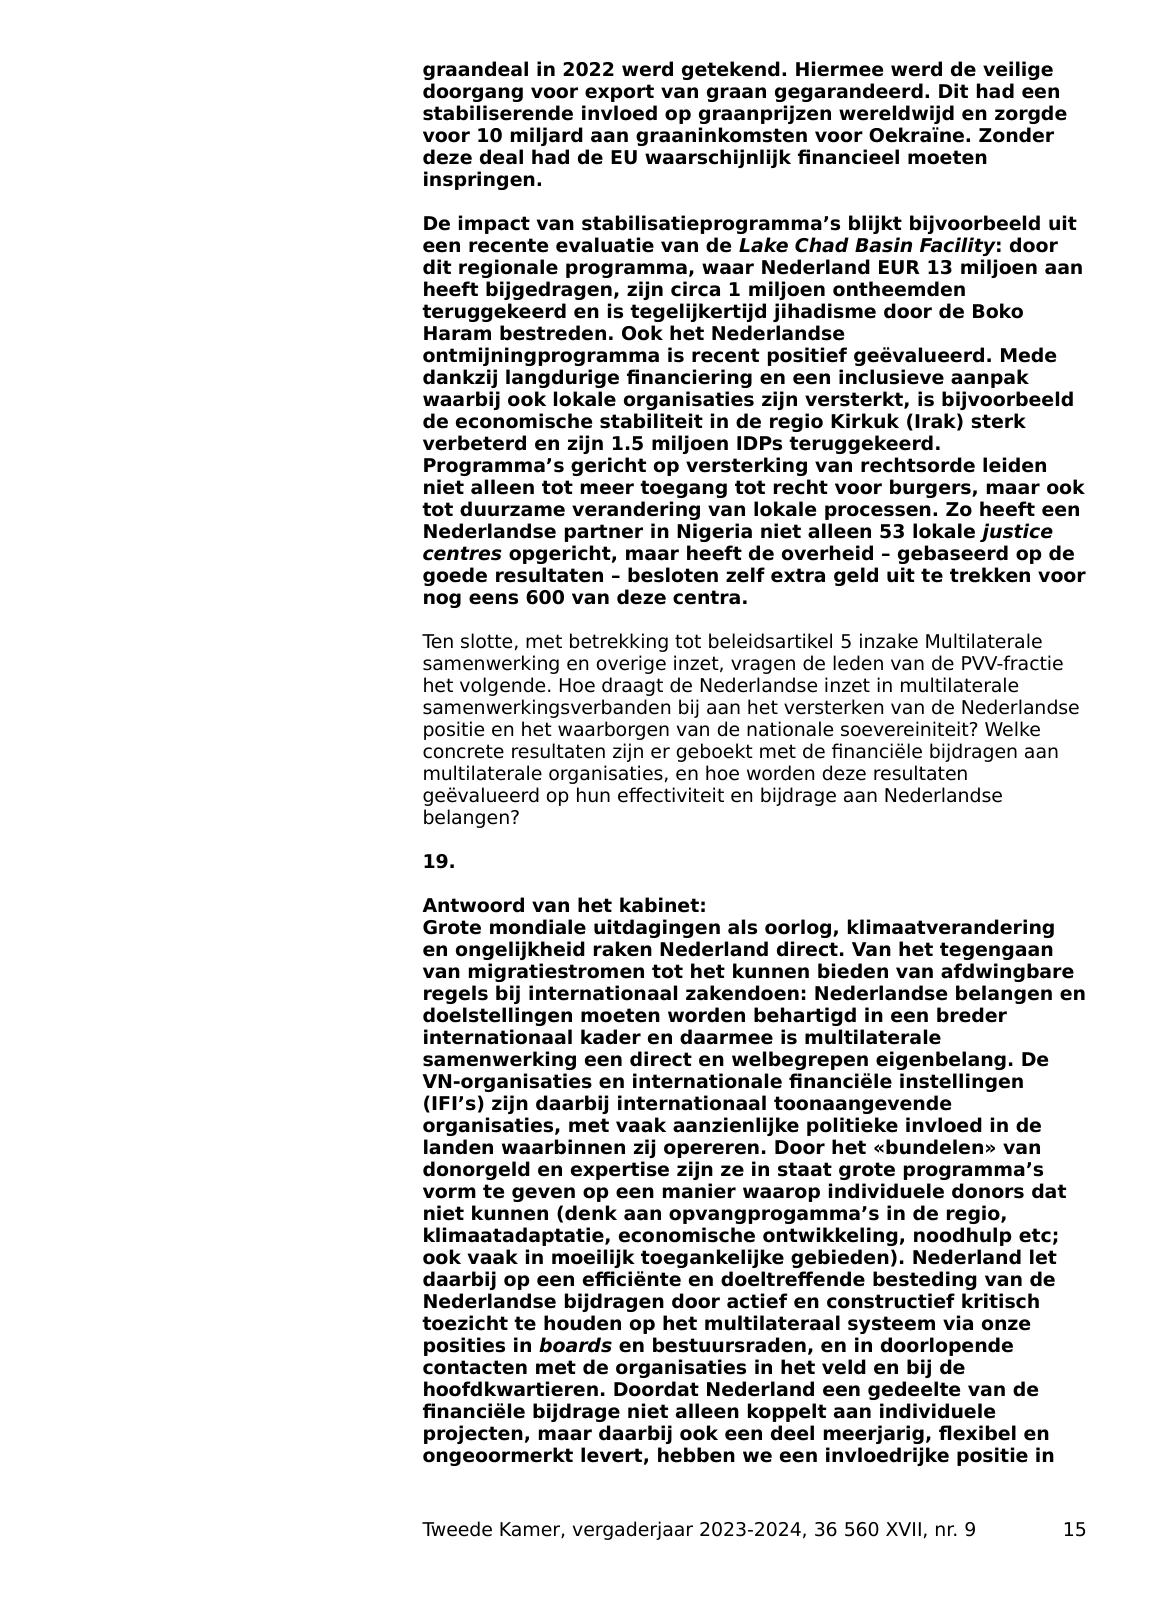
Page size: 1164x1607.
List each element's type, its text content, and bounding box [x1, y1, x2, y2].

text Antwoord van het kabinet: [422, 895, 1087, 917]
text De impact van stabilisatieprogramma’s blijkt bijvoorbeeld uit een recente evaluatie van de Lake Chad Basin Facility: door dit regionale programma, waar Nederland EUR 13 miljoen aan heeft bijgedragen, zijn circa 1 miljoen ontheemden teruggekeerd en is tegelijkertijd jihadisme door de Boko Haram bestreden. Ook het Nederlandse ontmijningprogramma is recent positief geëvalueerd. Mede dankzij langdurige financiering en een inclusieve aanpak waarbij ook lokale organisaties zijn versterkt, is bijvoorbeeld de economische stabiliteit in de regio Kirkuk (Irak) sterk verbeterd en zijn 1.5 miljoen IDPs teruggekeerd. [422, 213, 1087, 455]
text Grote mondiale uitdagingen als oorlog, klimaatverandering en ongelijkheid raken Nederland direct. Van het tegengaan van migratiestromen tot het kunnen bieden van afdwingbare regels bij internationaal zakendoen: Nederlandse belangen en doelstellingen moeten worden behartigd in een breder internationaal kader en daarmee is multilaterale samenwerking een direct en welbegrepen eigenbelang. De VN-organisaties en internationale financiële instellingen (IFI’s) zijn daarbij internationaal toonaangevende organisaties, met vaak aanzienlijke politieke invloed in de landen waarbinnen zij opereren. Door het «bundelen» van donorgeld en expertise zijn ze in staat grote programma’s vorm te geven op een manier waarop individuele donors dat niet kunnen (denk aan opvangprogamma’s in de regio, klimaatadaptatie, economische ontwikkeling, noodhulp etc; ook vaak in moeilijk toegankelijke gebieden). Nederland let daarbij op een efficiënte en doeltreffende besteding van de Nederlandse bijdragen door actief en constructief kritisch toezicht te houden op het multilateraal systeem via onze posities in boards en bestuursraden, en in doorlopende contacten met de organisaties in het veld en bij de hoofdkwartieren. Doordat Nederland een gedeelte van de financiële bijdrage niet alleen koppelt aan individuele projecten, maar daarbij ook een deel meerjarig, flexibel en ongeoormerkt levert, hebben we een invloedrijke positie in [422, 917, 1087, 1467]
text Ten slotte, met betrekking tot beleidsartikel 5 inzake Multilaterale samenwerking en overige inzet, vragen de leden van de PVV-fractie het volgende. Hoe draagt de Nederlandse inzet in multilaterale samenwerkingsverbanden bij aan het versterken van de Nederlandse positie en het waarborgen van de nationale soevereiniteit? Welke concrete resultaten zijn er geboekt met de financiële bijdragen aan multilaterale organisaties, en hoe worden deze resultaten geëvalueerd op hun effectiviteit en bijdrage aan Nederlandse belangen? [422, 631, 1087, 829]
text Programma’s gericht op versterking van rechtsorde leiden niet alleen tot meer toegang tot recht voor burgers, maar ook tot duurzame verandering van lokale processen. Zo heeft een Nederlandse partner in Nigeria niet alleen 53 lokale justice centres opgericht, maar heeft de overheid – gebaseerd op de goede resultaten – besloten zelf extra geld uit te trekken voor nog eens 600 van deze centra. [422, 455, 1087, 609]
text graandeal in 2022 werd getekend. Hiermee werd de veilige doorgang voor export van graan gegarandeerd. Dit had een stabiliserende invloed op graanprijzen wereldwijd en zorgde voor 10 miljard aan graaninkomsten voor Oekraïne. Zonder deze deal had de EU waarschijnlijk financieel moeten inspringen. [422, 59, 1087, 191]
subtitle 19. [422, 851, 1087, 873]
